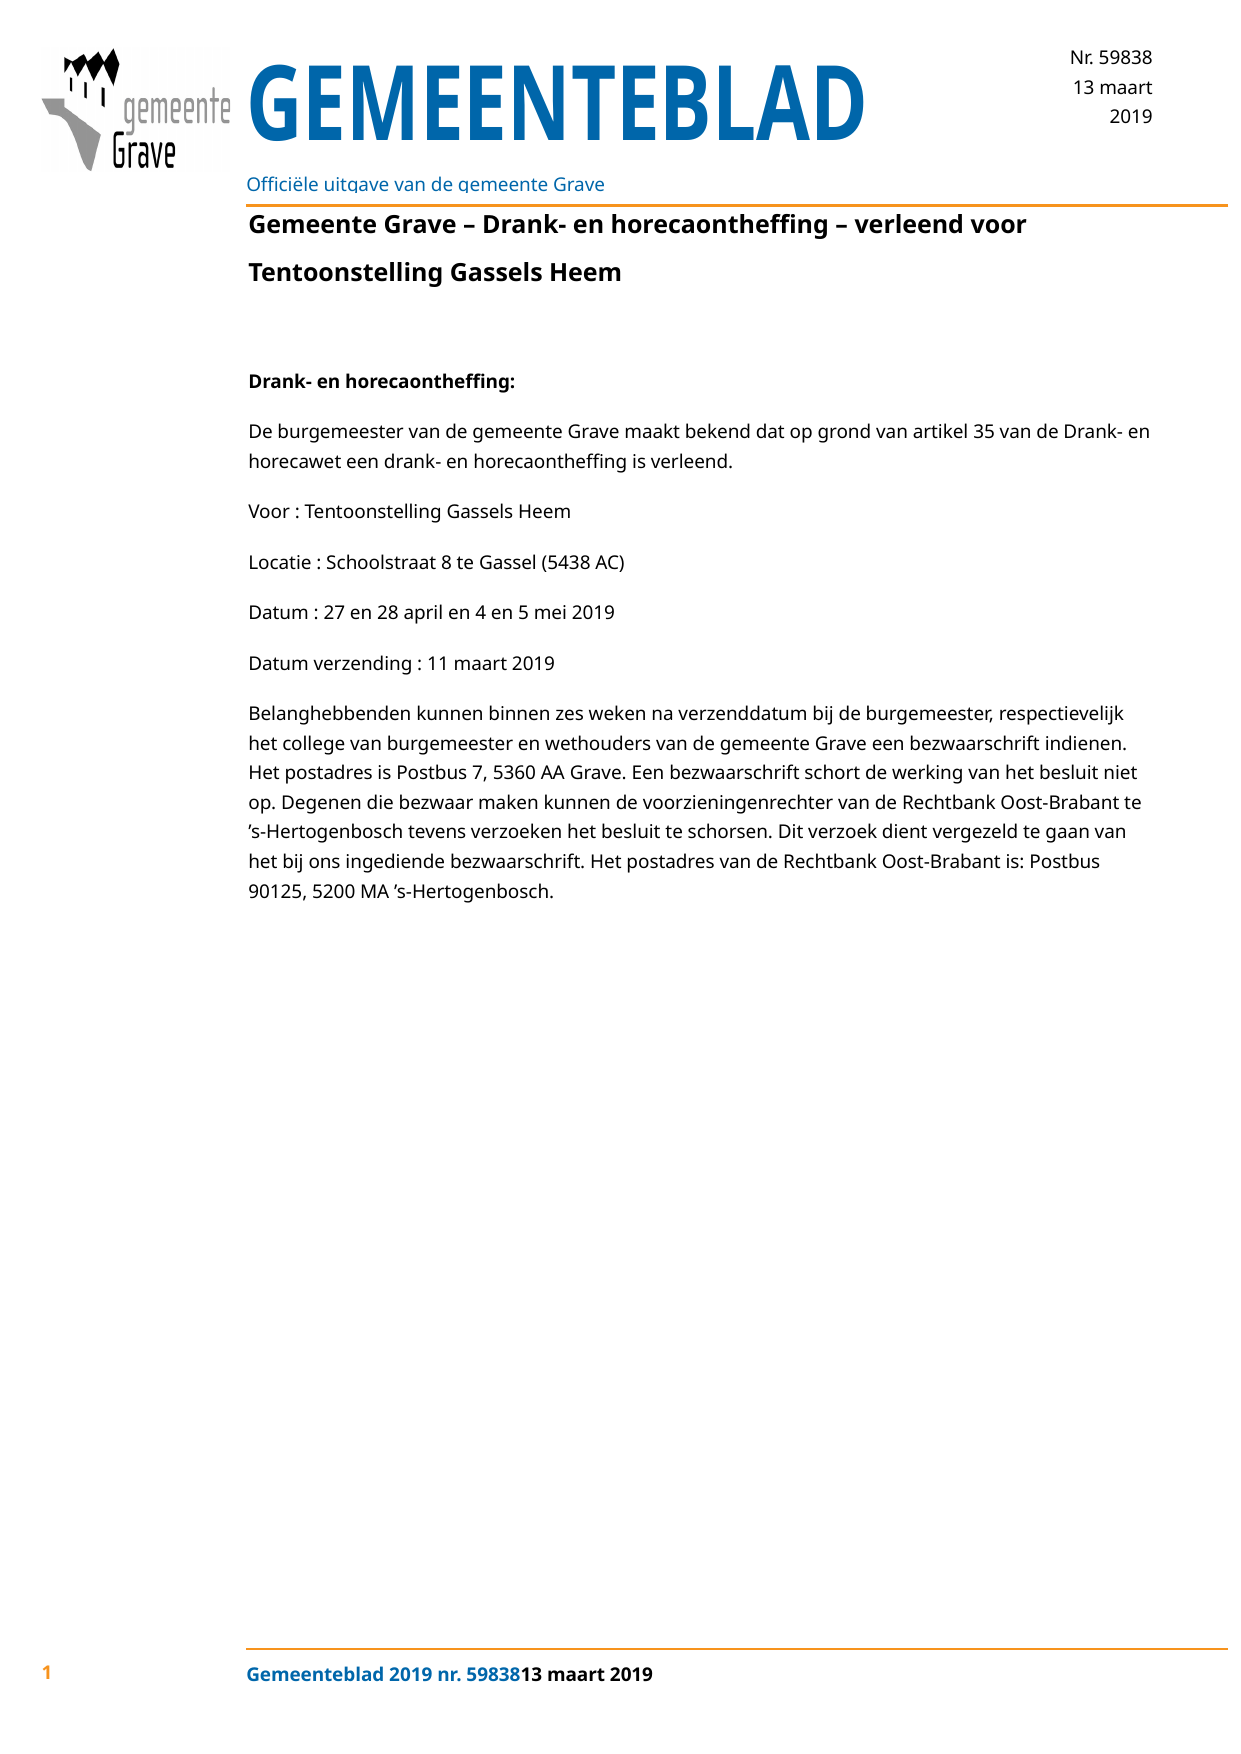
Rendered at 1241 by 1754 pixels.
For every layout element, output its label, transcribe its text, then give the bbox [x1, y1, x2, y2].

text Gemeente Grave – Drank- en horecaontheffing – verleend voor Tentoonstelling Gassels Heem [248, 207, 1152, 288]
text Datum : 27 en 28 april en 4 en 5 mei 2019 [248, 599, 1152, 625]
text Locatie : Schoolstraat 8 te Gassel (5438 AC) [248, 549, 1152, 575]
text Belanghebbenden kunnen binnen zes weken na verzenddatum bij de burgemeester, respectievelijk het college van burgemeester en wethouders van de gemeente Grave een bezwaarschrift indienen. Het postadres is Postbus 7, 5360 AA Grave. Een bezwaarschrift schort de werking van het besluit niet op. Degenen die bezwaar maken kunnen de voorzieningenrechter van de Rechtbank Oost-Brabant te ’s-Hertogenbosch tevens verzoeken het besluit te schorsen. Dit verzoek dient vergezeld te gaan van het bij ons ingediende bezwaarschrift. Het postadres van de Rechtbank Oost-Brabant is: Postbus 90125, 5200 MA ’s-Hertogenbosch. [248, 700, 1152, 904]
picture [41, 47, 231, 172]
text Drank- en horecaontheffing: [248, 368, 1152, 394]
text Voor : Tentoonstelling Gassels Heem [248, 499, 1152, 524]
text De burgemeester van de gemeente Grave maakt bekend dat op grond van artikel 35 van de Drank- en horecawet een drank- en horecaontheffing is verleend. [248, 419, 1152, 474]
text Datum verzending : 11 maart 2019 [248, 650, 1152, 676]
